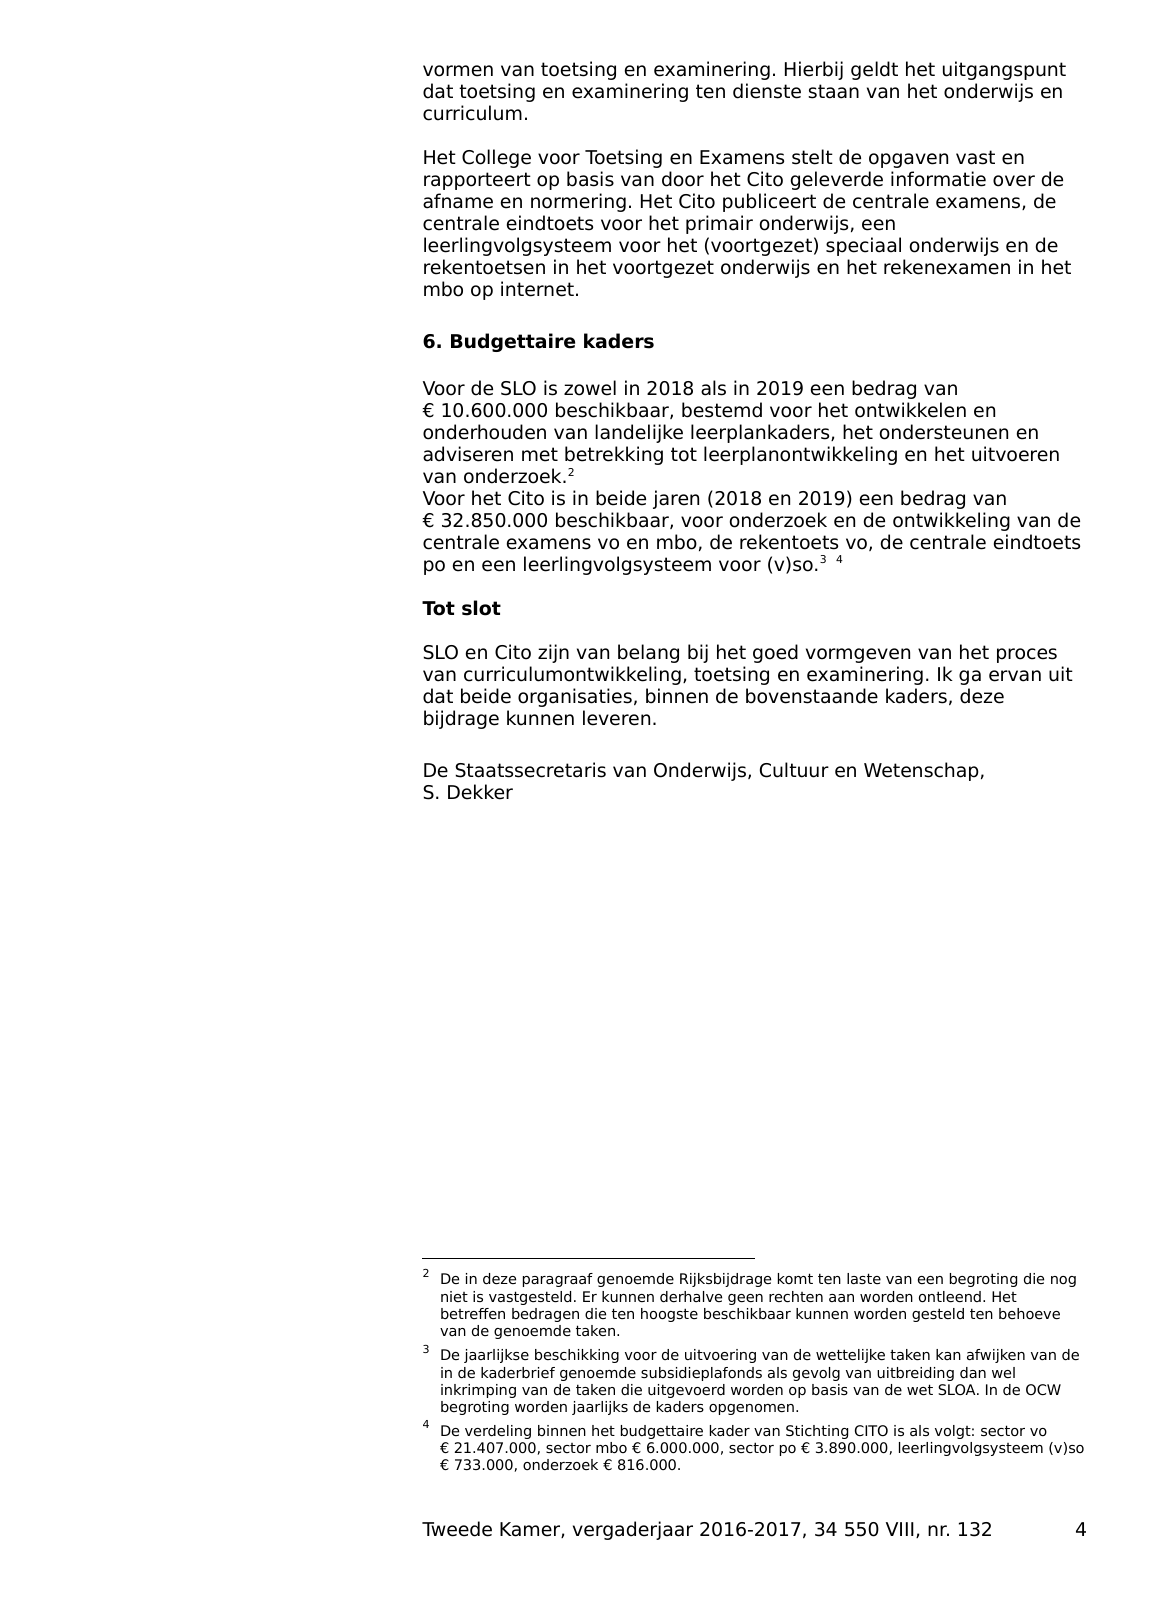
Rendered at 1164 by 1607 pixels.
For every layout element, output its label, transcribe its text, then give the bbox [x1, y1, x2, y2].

text De in deze paragraaf genoemde Rijksbijdrage komt ten laste van een begroting die nog niet is vastgesteld. Er kunnen derhalve geen rechten aan worden ontleend. Het betreffen bedragen die ten hoogste beschikbaar kunnen worden gesteld ten behoeve van de genoemde taken. [422, 1267, 1087, 1340]
text SLO en Cito zijn van belang bij het goed vormgeven van het proces van curriculumontwikkeling, toetsing en examinering. Ik ga ervan uit dat beide organisaties, binnen de bovenstaande kaders, deze bijdrage kunnen leveren. [422, 642, 1087, 730]
text Voor de SLO is zowel in 2018 als in 2019 een bedrag van € 10.600.000 beschikbaar, bestemd voor het ontwikkelen en onderhouden van landelijke leerplankaders, het ondersteunen en adviseren met betrekking tot leerplanontwikkeling en het uitvoeren van onderzoek. [422, 378, 1087, 488]
subtitle 6. Budgettaire kaders [422, 331, 1087, 353]
text vormen van toetsing en examinering. Hierbij geldt het uitgangspunt dat toetsing en examinering ten dienste staan van het onderwijs en curriculum. [422, 59, 1087, 125]
text De jaarlijkse beschikking voor de uitvoering van de wettelijke taken kan afwijken van de in de kaderbrief genoemde subsidieplafonds als gevolg van uitbreiding dan wel inkrimping van de taken die uitgevoerd worden op basis van de wet SLOA. In de OCW begroting worden jaarlijks de kaders opgenomen. [422, 1343, 1087, 1416]
text De verdeling binnen het budgettaire kader van Stichting CITO is als volgt: sector vo € 21.407.000, sector mbo € 6.000.000, sector po € 3.890.000, leerlingvolgsysteem (v)so € 733.000, onderzoek € 816.000. [422, 1418, 1087, 1474]
subtitle Tot slot [422, 598, 1087, 620]
text Voor het Cito is in beide jaren (2018 en 2019) een bedrag van € 32.850.000 beschikbaar, voor onderzoek en de ontwikkeling van de centrale examens vo en mbo, de rekentoets vo, de centrale eindtoets po en een leerlingvolgsysteem voor (v)so. [422, 488, 1087, 576]
text De Staatssecretaris van Onderwijs, Cultuur en Wetenschap, S. Dekker [422, 760, 1087, 804]
text Het College voor Toetsing en Examens stelt de opgaven vast en rapporteert op basis van door het Cito geleverde informatie over de afname en normering. Het Cito publiceert de centrale examens, de centrale eindtoets voor het primair onderwijs, een leerlingvolgsysteem voor het (voortgezet) speciaal onderwijs en de rekentoetsen in het voortgezet onderwijs en het rekenexamen in het mbo op internet. [422, 147, 1087, 301]
